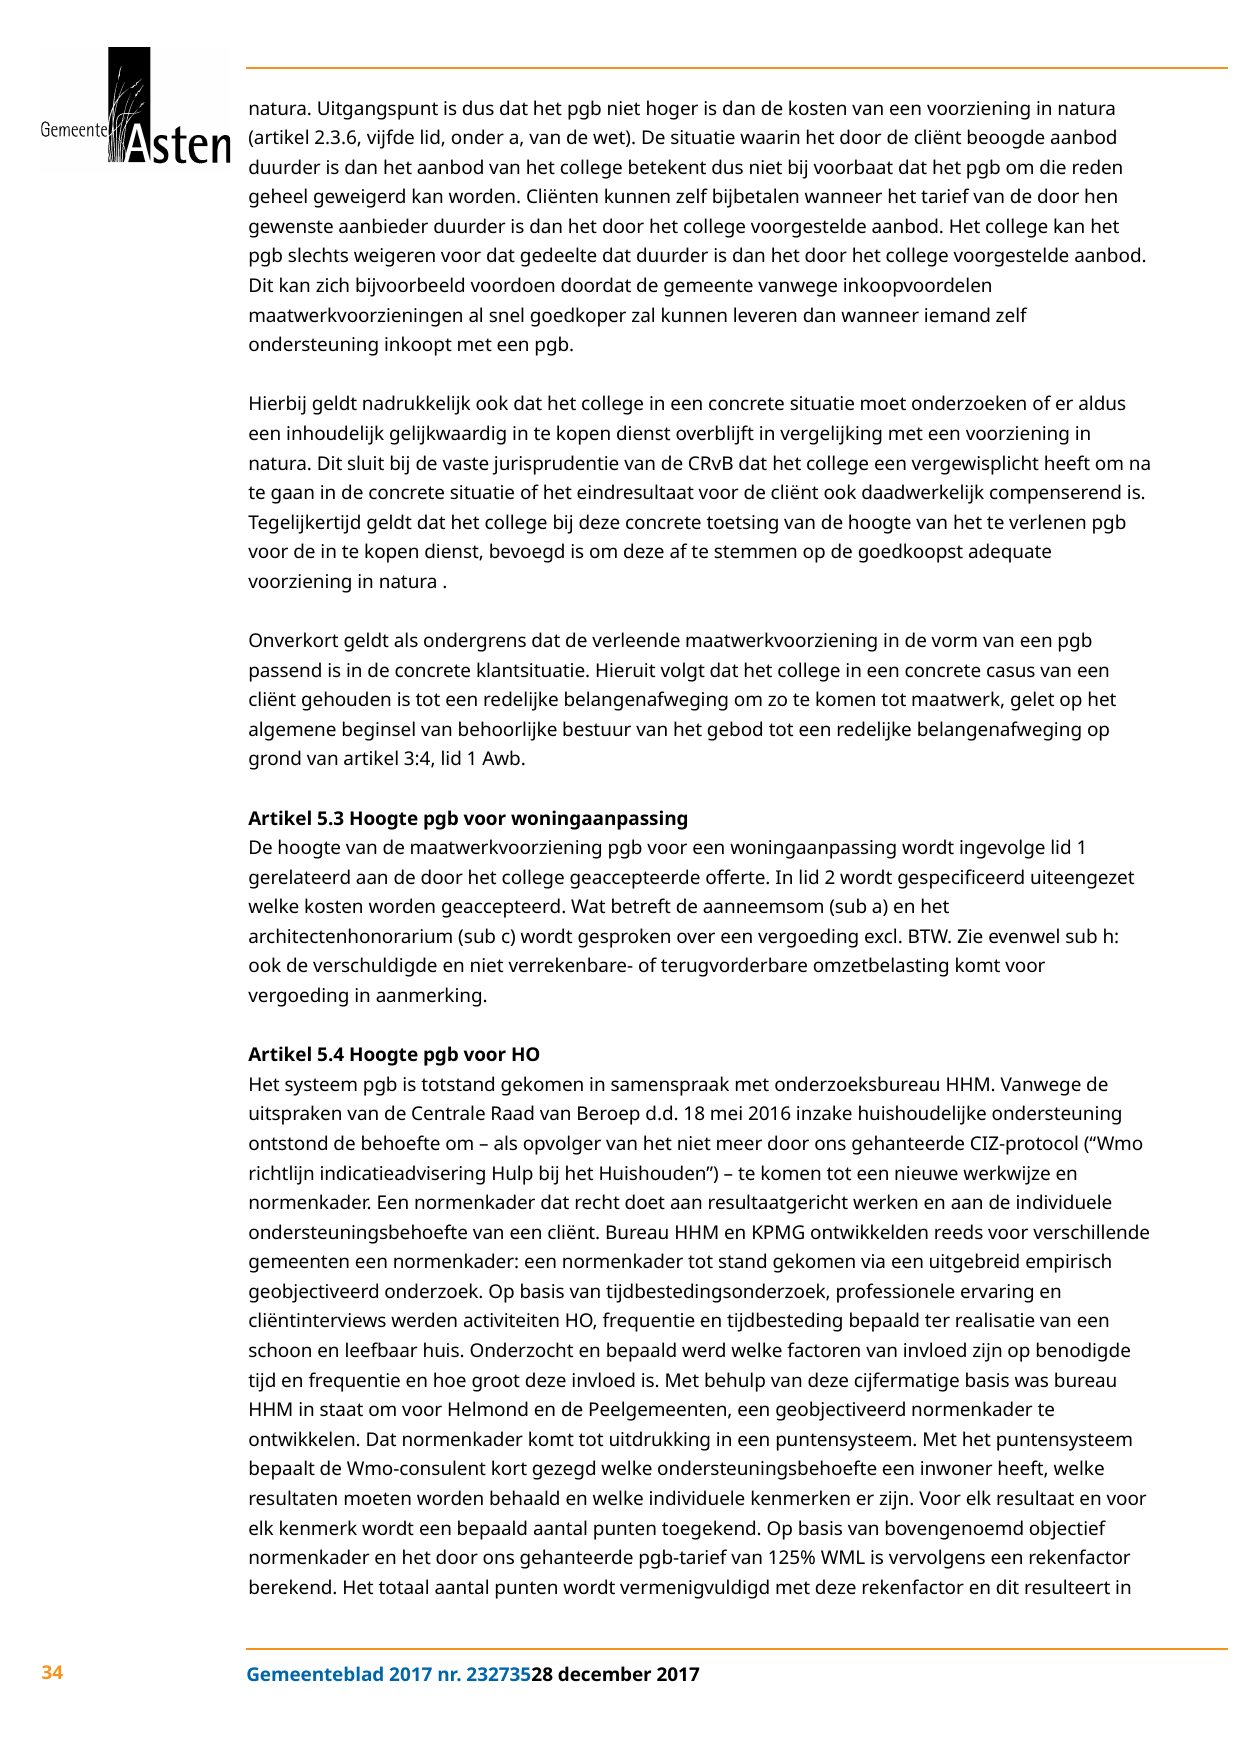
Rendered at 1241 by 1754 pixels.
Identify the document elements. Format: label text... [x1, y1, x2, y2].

text Artikel 5.3 Hoogte pgb voor woningaanpassing [248, 805, 1152, 831]
picture [41, 47, 231, 172]
text Hierbij geldt nadrukkelijk ook dat het college in een concrete situatie moet onderzoeken of er aldus een inhoudelijk gelijkwaardig in te kopen dienst overblijft in vergelijking met een voorziening in natura. Dit sluit bij de vaste jurisprudentie van de CRvB dat het college een vergewisplicht heeft om na te gaan in de concrete situatie of het eindresultaat voor de cliënt ook daadwerkelijk compenserend is. Tegelijkertijd geldt dat het college bij deze concrete toetsing van de hoogte van het te verlenen pgb voor de in te kopen dienst, bevoegd is om deze af te stemmen op de goedkoopst adequate voorziening in natura . [248, 391, 1152, 594]
text Artikel 5.4 Hoogte pgb voor HO [248, 1041, 1152, 1067]
text Het systeem pgb is totstand gekomen in samenspraak met onderzoeksbureau HHM. Vanwege de uitspraken van de Centrale Raad van Beroep d.d. 18 mei 2016 inzake huishoudelijke ondersteuning ontstond de behoefte om – als opvolger van het niet meer door ons gehanteerde CIZ-protocol (“Wmo richtlijn indicatieadvisering Hulp bij het Huishouden”) – te komen tot een nieuwe werkwijze en normenkader. Een normenkader dat recht doet aan resultaatgericht werken en aan de individuele ondersteuningsbehoefte van een cliënt. Bureau HHM en KPMG ontwikkelden reeds voor verschillende gemeenten een normenkader: een normenkader tot stand gekomen via een uitgebreid empirisch geobjectiveerd onderzoek. Op basis van tijdbestedingsonderzoek, professionele ervaring en cliëntinterviews werden activiteiten HO, frequentie en tijdbesteding bepaald ter realisatie van een schoon en leefbaar huis. Onderzocht en bepaald werd welke factoren van invloed zijn op benodigde tijd en frequentie en hoe groot deze invloed is. Met behulp van deze cijfermatige basis was bureau HHM in staat om voor Helmond en de Peelgemeenten, een geobjectiveerd normenkader te ontwikkelen. Dat normenkader komt tot uitdrukking in een puntensysteem. Met het puntensysteem bepaalt de Wmo-consulent kort gezegd welke ondersteuningsbehoefte een inwoner heeft, welke resultaten moeten worden behaald en welke individuele kenmerken er zijn. Voor elk resultaat en voor elk kenmerk wordt een bepaald aantal punten toegekend. Op basis van bovengenoemd objectief normenkader en het door ons gehanteerde pgb-tarief van 125% WML is vervolgens een rekenfactor berekend. Het totaal aantal punten wordt vermenigvuldigd met deze rekenfactor en dit resulteert in [248, 1071, 1152, 1600]
text natura. Uitgangspunt is dus dat het pgb niet hoger is dan de kosten van een voorziening in natura (artikel 2.3.6, vijfde lid, onder a, van de wet). De situatie waarin het door de cliënt beoogde aanbod duurder is dan het aanbod van het college betekent dus niet bij voorbaat dat het pgb om die reden geheel geweigerd kan worden. Cliënten kunnen zelf bijbetalen wanneer het tarief van de door hen gewenste aanbieder duurder is dan het door het college voorgestelde aanbod. Het college kan het pgb slechts weigeren voor dat gedeelte dat duurder is dan het door het college voorgestelde aanbod. Dit kan zich bijvoorbeeld voordoen doordat de gemeente vanwege inkoopvoordelen maatwerkvoorzieningen al snel goedkoper zal kunnen leveren dan wanneer iemand zelf ondersteuning inkoopt met een pgb. [248, 95, 1152, 357]
text Onverkort geldt als ondergrens dat de verleende maatwerkvoorziening in de vorm van een pgb passend is in de concrete klantsituatie. Hieruit volgt dat het college in een concrete casus van een cliënt gehouden is tot een redelijke belangenafweging om zo te komen tot maatwerk, gelet op het algemene beginsel van behoorlijke bestuur van het gebod tot een redelijke belangenafweging op grond van artikel 3:4, lid 1 Awb. [248, 627, 1152, 771]
text De hoogte van de maatwerkvoorziening pgb voor een woningaanpassing wordt ingevolge lid 1 gerelateerd aan de door het college geaccepteerde offerte. In lid 2 wordt gespecificeerd uiteengezet welke kosten worden geaccepteerd. Wat betreft de aanneemsom (sub a) en het architectenhonorarium (sub c) wordt gesproken over een vergoeding excl. BTW. Zie evenwel sub h: ook de verschuldigde en niet verrekenbare- of terugvorderbare omzetbelasting komt voor vergoeding in aanmerking. [248, 834, 1152, 1008]
